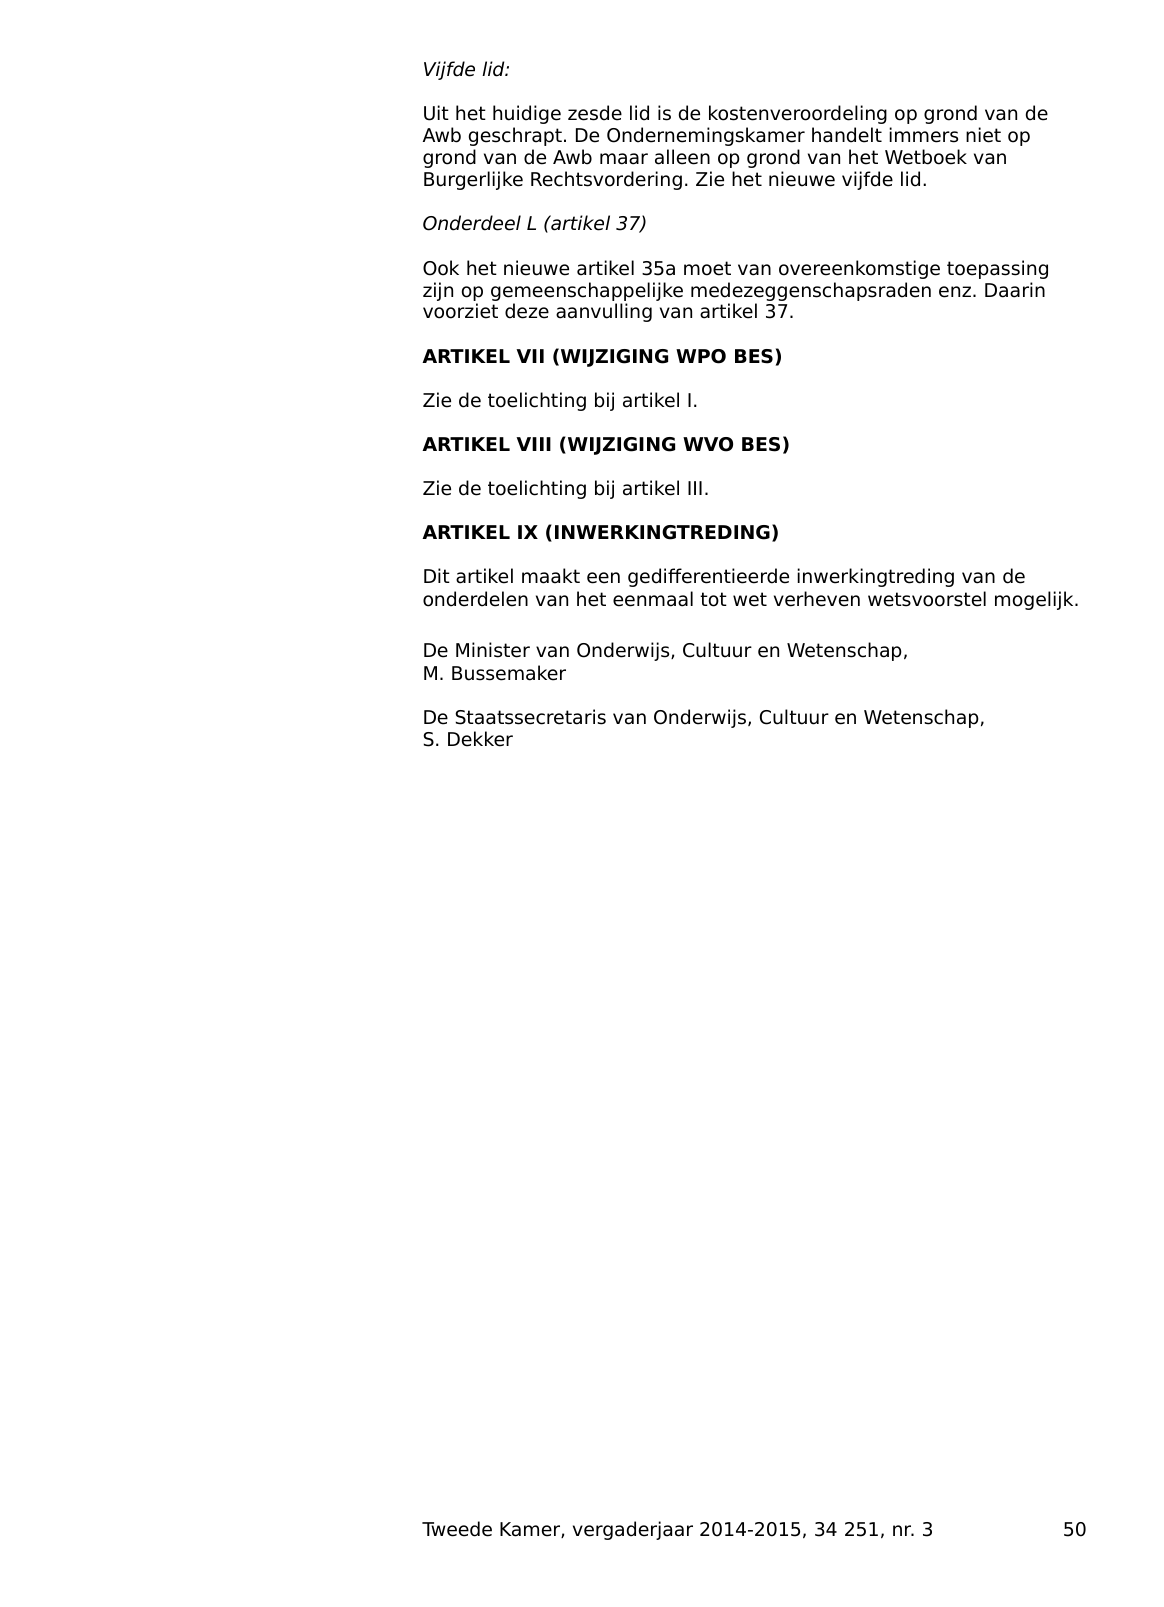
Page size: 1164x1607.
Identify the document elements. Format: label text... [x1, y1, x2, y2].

text De Minister van Onderwijs, Cultuur en Wetenschap, M. Bussemaker [422, 640, 1087, 684]
subtitle ARTIKEL IX (INWERKINGTREDING) [422, 522, 1087, 544]
subtitle ARTIKEL VII (WIJZIGING WPO BES) [422, 346, 1087, 368]
text Zie de toelichting bij artikel I. [422, 390, 1087, 412]
text De Staatssecretaris van Onderwijs, Cultuur en Wetenschap, S. Dekker [422, 707, 1087, 751]
text Dit artikel maakt een gedifferentieerde inwerkingtreding van de onderdelen van het eenmaal tot wet verheven wetsvoorstel mogelijk. [422, 566, 1087, 610]
text Uit het huidige zesde lid is de kostenveroordeling op grond van de Awb geschrapt. De Ondernemingskamer handelt immers niet op grond van de Awb maar alleen op grond van het Wetboek van Burgerlijke Rechtsvordering. Zie het nieuwe vijfde lid. [422, 103, 1087, 191]
text Zie de toelichting bij artikel III. [422, 478, 1087, 500]
subtitle ARTIKEL VIII (WIJZIGING WVO BES) [422, 434, 1087, 456]
subtitle Onderdeel L (artikel 37) [422, 213, 1087, 235]
subtitle Vijfde lid: [422, 59, 1087, 81]
text Ook het nieuwe artikel 35a moet van overeenkomstige toepassing zijn op gemeenschappelijke medezeggenschapsraden enz. Daarin voorziet deze aanvulling van artikel 37. [422, 257, 1087, 323]
